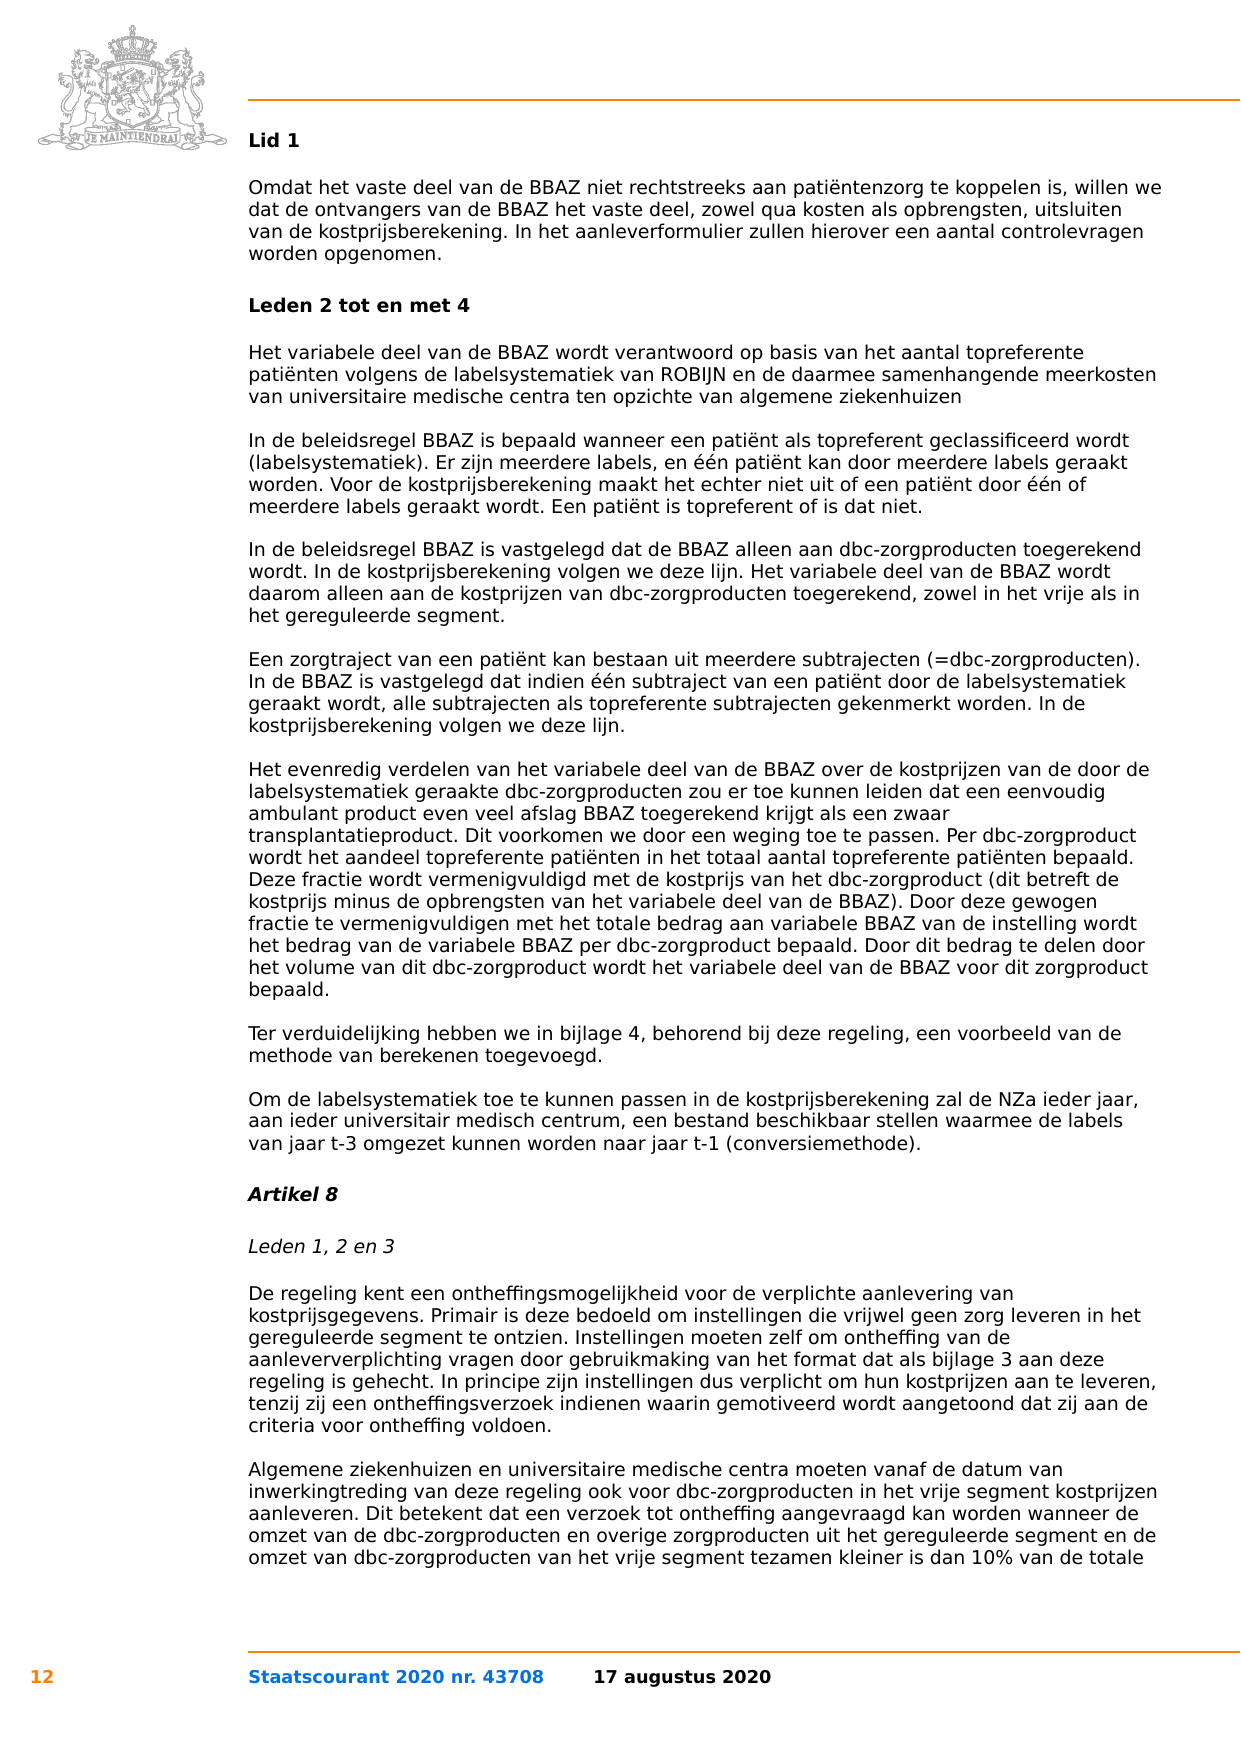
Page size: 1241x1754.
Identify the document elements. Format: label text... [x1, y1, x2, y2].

text In de beleidsregel BBAZ is bepaald wanneer een patiënt als topreferent geclassificeerd wordt (labelsystematiek). Er zijn meerdere labels, en één patiënt kan door meerdere labels geraakt worden. Voor de kostprijsberekening maakt het echter niet uit of een patiënt door één of meerdere labels geraakt wordt. Een patiënt is topreferent of is dat niet. [248, 429, 1163, 517]
picture [38, 25, 227, 150]
text Algemene ziekenhuizen en universitaire medische centra moeten vanaf de datum van inwerkingtreding van deze regeling ook voor dbc-zorgproducten in het vrije segment kostprijzen aanleveren. Dit betekent dat een verzoek tot ontheffing aangevraagd kan worden wanneer de omzet van de dbc-zorgproducten en overige zorgproducten uit het gereguleerde segment en de omzet van dbc-zorgproducten van het vrije segment tezamen kleiner is dan 10% van de totale [248, 1459, 1163, 1569]
subtitle Artikel 8 [248, 1184, 1163, 1206]
subtitle Lid 1 [248, 130, 1163, 152]
text In de beleidsregel BBAZ is vastgelegd dat de BBAZ alleen aan dbc-zorgproducten toegerekend wordt. In de kostprijsberekening volgen we deze lijn. Het variabele deel van de BBAZ wordt daarom alleen aan de kostprijzen van dbc-zorgproducten toegerekend, zowel in het vrije als in het gereguleerde segment. [248, 539, 1163, 627]
text Omdat het vaste deel van de BBAZ niet rechtstreeks aan patiëntenzorg te koppelen is, willen we dat de ontvangers van de BBAZ het vaste deel, zowel qua kosten als opbrengsten, uitsluiten van de kostprijsberekening. In het aanleverformulier zullen hierover een aantal controlevragen worden opgenomen. [248, 177, 1163, 265]
text Om de labelsystematiek toe te kunnen passen in de kostprijsberekening zal de NZa ieder jaar, aan ieder universitair medisch centrum, een bestand beschikbaar stellen waarmee de labels van jaar t-3 omgezet kunnen worden naar jaar t-1 (conversiemethode). [248, 1088, 1163, 1154]
subtitle Leden 1, 2 en 3 [248, 1236, 1163, 1258]
text De regeling kent een ontheffingsmogelijkheid voor de verplichte aanlevering van kostprijsgegevens. Primair is deze bedoeld om instellingen die vrijwel geen zorg leveren in het gereguleerde segment te ontzien. Instellingen moeten zelf om ontheffing van de aanleververplichting vragen door gebruikmaking van het format dat als bijlage 3 aan deze regeling is gehecht. In principe zijn instellingen dus verplicht om hun kostprijzen aan te leveren, tenzij zij een ontheffingsverzoek indienen waarin gemotiveerd wordt aangetoond dat zij aan de criteria voor ontheffing voldoen. [248, 1283, 1163, 1437]
subtitle Leden 2 tot en met 4 [248, 295, 1163, 317]
text Ter verduidelijking hebben we in bijlage 4, behorend bij deze regeling, een voorbeeld van de methode van berekenen toegevoegd. [248, 1023, 1163, 1067]
text Een zorgtraject van een patiënt kan bestaan uit meerdere subtrajecten (=dbc-zorgproducten). In de BBAZ is vastgelegd dat indien één subtraject van een patiënt door de labelsystematiek geraakt wordt, alle subtrajecten als topreferente subtrajecten gekenmerkt worden. In de kostprijsberekening volgen we deze lijn. [248, 649, 1163, 737]
text Het evenredig verdelen van het variabele deel van de BBAZ over de kostprijzen van de door de labelsystematiek geraakte dbc-zorgproducten zou er toe kunnen leiden dat een eenvoudig ambulant product even veel afslag BBAZ toegerekend krijgt als een zwaar transplantatieproduct. Dit voorkomen we door een weging toe te passen. Per dbc-zorgproduct wordt het aandeel topreferente patiënten in het totaal aantal topreferente patiënten bepaald. Deze fractie wordt vermenigvuldigd met de kostprijs van het dbc-zorgproduct (dit betreft de kostprijs minus de opbrengsten van het variabele deel van de BBAZ). Door deze gewogen fractie te vermenigvuldigen met het totale bedrag aan variabele BBAZ van de instelling wordt het bedrag van de variabele BBAZ per dbc-zorgproduct bepaald. Door dit bedrag te delen door het volume van dit dbc-zorgproduct wordt het variabele deel van de BBAZ voor dit zorgproduct bepaald. [248, 759, 1163, 1001]
text Het variabele deel van de BBAZ wordt verantwoord op basis van het aantal topreferente patiënten volgens de labelsystematiek van ROBIJN en de daarmee samenhangende meerkosten van universitaire medische centra ten opzichte van algemene ziekenhuizen [248, 342, 1163, 408]
